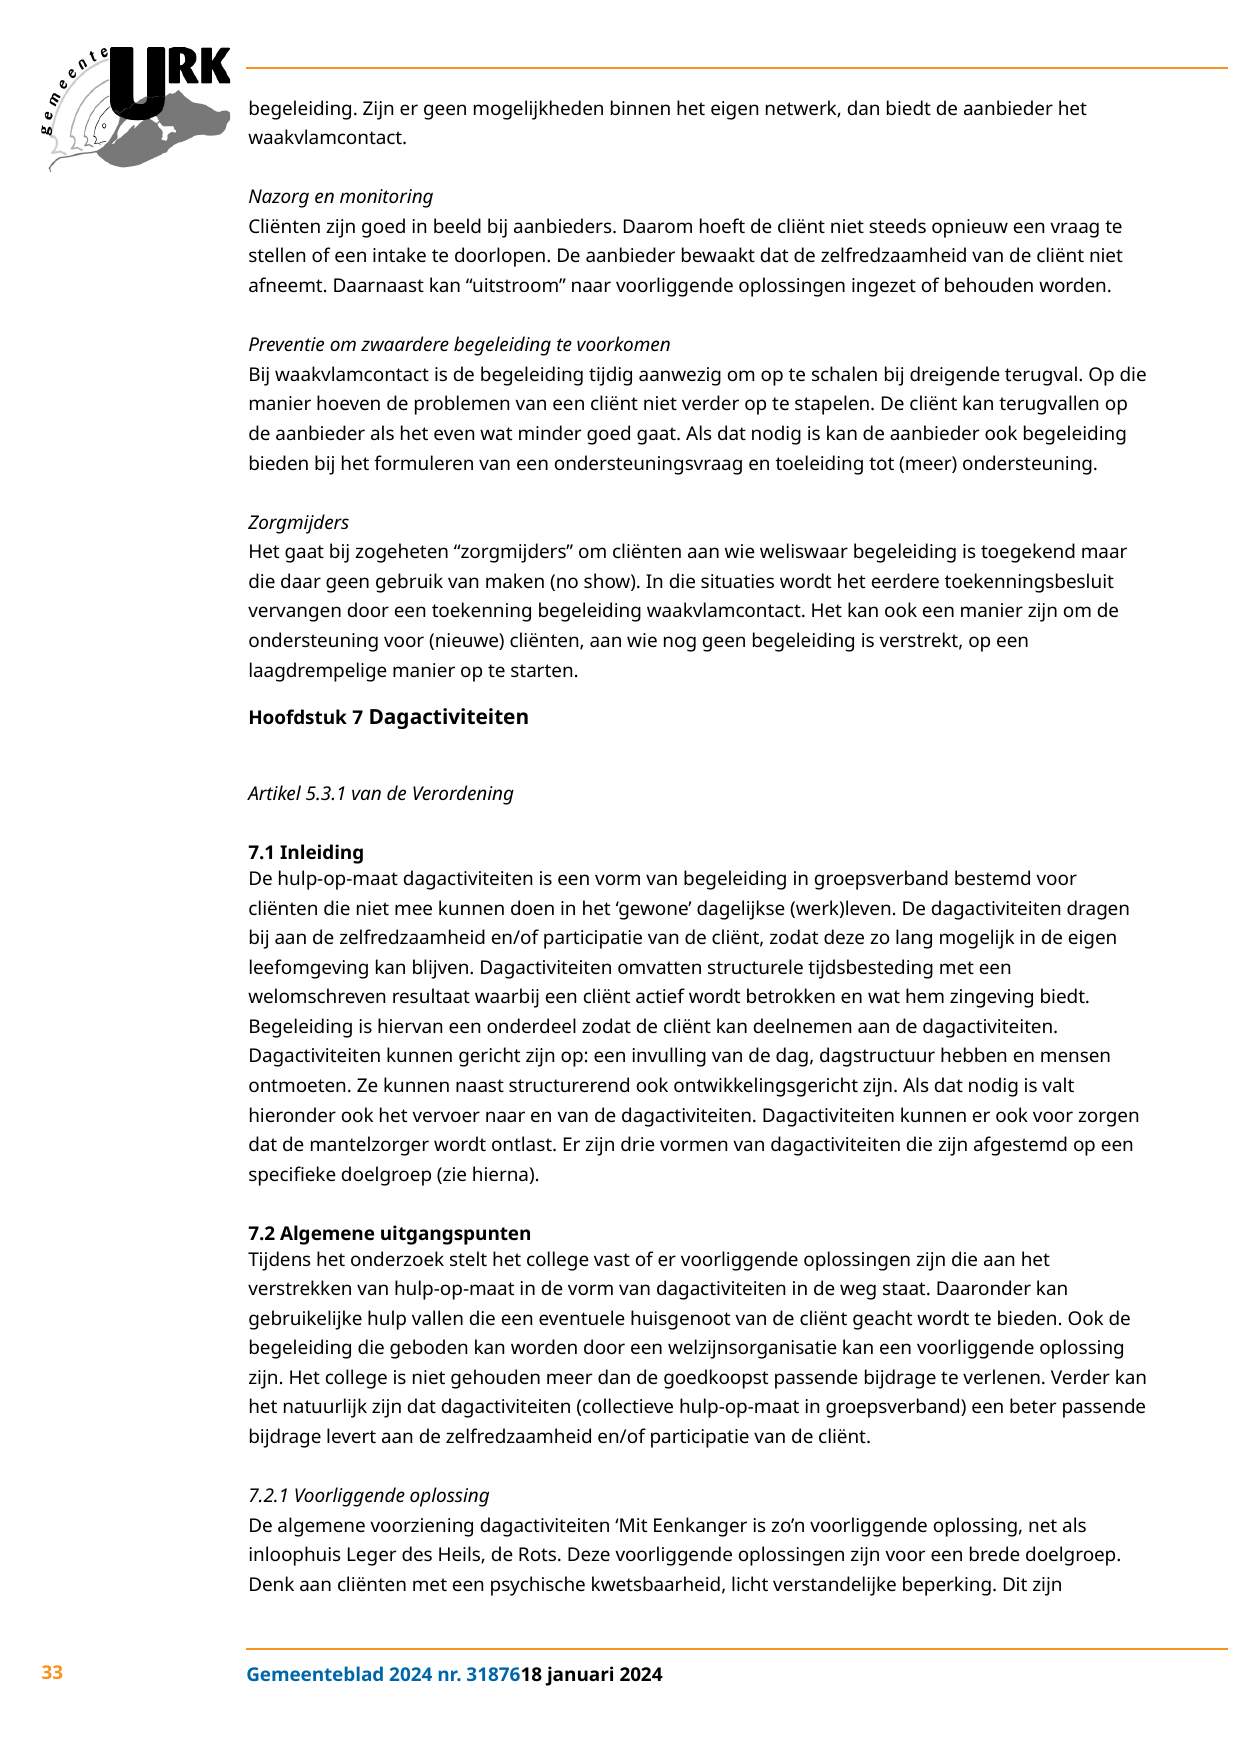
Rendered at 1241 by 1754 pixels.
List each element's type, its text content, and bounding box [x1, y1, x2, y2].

text Zorgmijders [248, 509, 1152, 535]
text Het gaat bij zogeheten “zorgmijders” om cliënten aan wie weliswaar begeleiding is toegekend maar die daar geen gebruik van maken (no show). In die situaties wordt het eerdere toekenningsbesluit vervangen door een toekenning begeleiding waakvlamcontact. Het kan ook een manier zijn om de ondersteuning voor (nieuwe) cliënten, aan wie nog geen begeleiding is verstrekt, op een laagdrempelige manier op te starten. [248, 538, 1152, 683]
text Cliënten zijn goed in beeld bij aanbieders. Daarom hoeft de cliënt niet steeds opnieuw een vraag te stellen of een intake te doorlopen. De aanbieder bewaakt dat de zelfredzaamheid van de cliënt niet afneemt. Daarnaast kan “uitstroom” naar voorliggende oplossingen ingezet of behouden worden. [248, 213, 1152, 298]
text Nazorg en monitoring [248, 183, 1152, 209]
text Artikel 5.3.1 van de Verordening [248, 780, 1152, 806]
text De hulp-op-maat dagactiviteiten is een vorm van begeleiding in groepsverband bestemd voor cliënten die niet mee kunnen doen in het ‘gewone’ dagelijkse (werk)leven. De dagactiviteiten dragen bij aan de zelfredzaamheid en/of participatie van de cliënt, zodat deze zo lang mogelijk in de eigen leefomgeving kan blijven. Dagactiviteiten omvatten structurele tijdsbesteding met een welomschreven resultaat waarbij een cliënt actief wordt betrokken en wat hem zingeving biedt. Begeleiding is hiervan een onderdeel zodat de cliënt kan deelnemen aan de dagactiviteiten. Dagactiviteiten kunnen gericht zijn op: een invulling van de dag, dagstructuur hebben en mensen ontmoeten. Ze kunnen naast structurerend ook ontwikkelingsgericht zijn. Als dat nodig is valt hieronder ook het vervoer naar en van de dagactiviteiten. Dagactiviteiten kunnen er ook voor zorgen dat de mantelzorger wordt ontlast. Er zijn drie vormen van dagactiviteiten die zijn afgestemd op een specifieke doelgroep (zie hierna). [248, 865, 1152, 1187]
text 7.2 Algemene uitgangspunten [248, 1220, 1152, 1246]
text De algemene voorziening dagactiviteiten ‘Mit Eenkanger is zo’n voorliggende oplossing, net als inloophuis Leger des Heils, de Rots. Deze voorliggende oplossingen zijn voor een brede doelgroep. Denk aan cliënten met een psychische kwetsbaarheid, licht verstandelijke beperking. Dit zijn [248, 1512, 1152, 1597]
text Tijdens het onderzoek stelt het college vast of er voorliggende oplossingen zijn die aan het verstrekken van hulp-op-maat in de vorm van dagactiviteiten in de weg staat. Daaronder kan gebruikelijke hulp vallen die een eventuele huisgenoot van de cliënt geacht wordt te bieden. Ook de begeleiding die geboden kan worden door een welzijnsorganisatie kan een voorliggende oplossing zijn. Het college is niet gehouden meer dan de goedkoopst passende bijdrage te verlenen. Verder kan het natuurlijk zijn dat dagactiviteiten (collectieve hulp-op-maat in groepsverband) een beter passende bijdrage levert aan de zelfredzaamheid en/of participatie van de cliënt. [248, 1246, 1152, 1449]
text 7.2.1 Voorliggende oplossing [248, 1482, 1152, 1508]
text Hoofdstuk 7 Dagactiviteiten [248, 702, 1152, 731]
text begeleiding. Zijn er geen mogelijkheden binnen het eigen netwerk, dan biedt de aanbieder het waakvlamcontact. [248, 95, 1152, 150]
text Bij waakvlamcontact is de begeleiding tijdig aanwezig om op te schalen bij dreigende terugval. Op die manier hoeven de problemen van een cliënt niet verder op te stapelen. De cliënt kan terugvallen op de aanbieder als het even wat minder goed gaat. Als dat nodig is kan de aanbieder ook begeleiding bieden bij het formuleren van een ondersteuningsvraag en toeleiding tot (meer) ondersteuning. [248, 361, 1152, 476]
picture [41, 47, 231, 172]
text 7.1 Inleiding [248, 839, 1152, 865]
text Preventie om zwaardere begeleiding te voorkomen [248, 331, 1152, 357]
